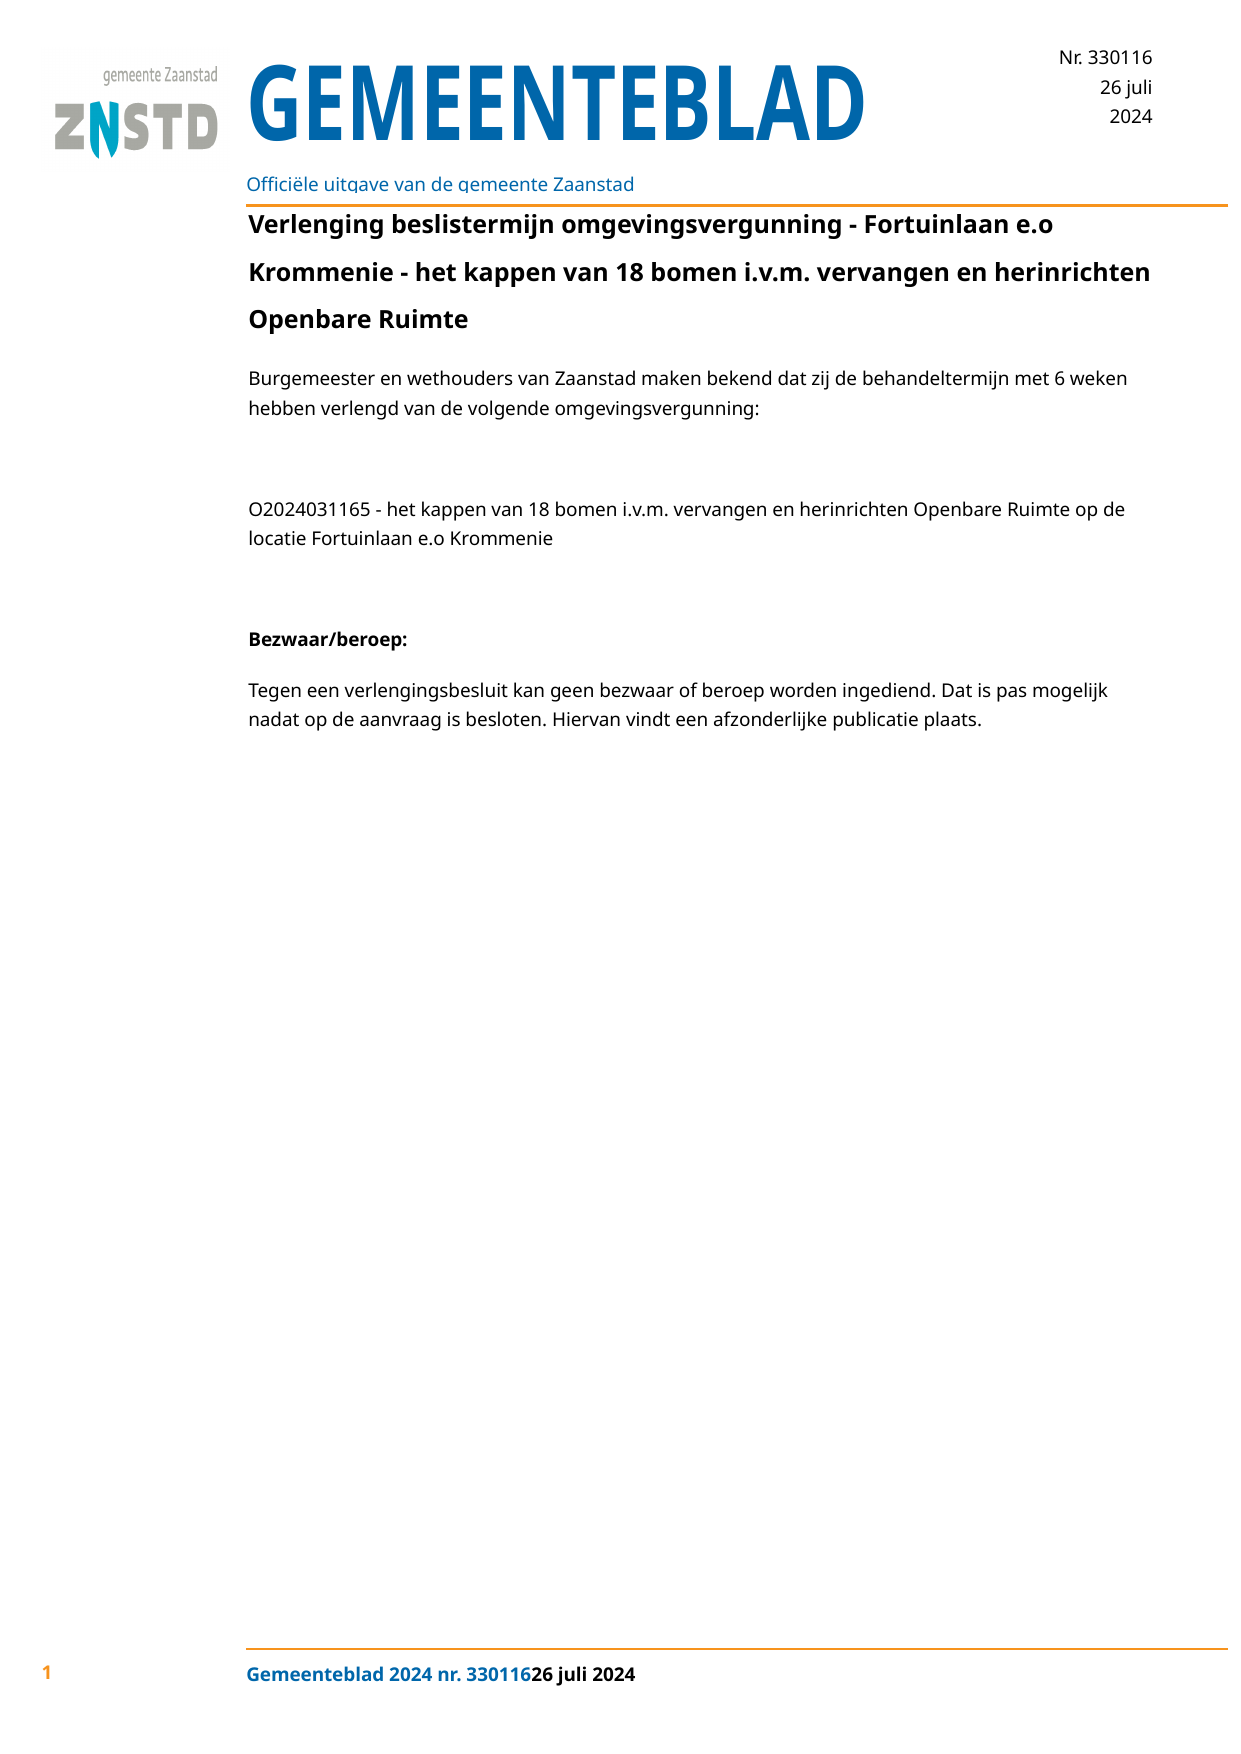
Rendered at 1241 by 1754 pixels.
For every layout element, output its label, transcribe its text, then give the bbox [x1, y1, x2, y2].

text Tegen een verlengingsbesluit kan geen bezwaar of beroep worden ingediend. Dat is pas mogelijk nadat op de aanvraag is besloten. Hiervan vindt een afzonderlijke publicatie plaats. [248, 677, 1152, 732]
text Verlenging beslistermijn omgevingsvergunning - Fortuinlaan e.o Krommenie - het kappen van 18 bomen i.v.m. vervangen en herinrichten Openbare Ruimte [248, 207, 1152, 336]
picture [41, 47, 231, 172]
text O2024031165 - het kappen van 18 bomen i.v.m. vervangen en herinrichten Openbare Ruimte op de locatie Fortuinlaan e.o Krommenie [248, 496, 1152, 551]
text Burgemeester en wethouders van Zaanstad maken bekend dat zij de behandeltermijn met 6 weken hebben verlengd van de volgende omgevingsvergunning: [248, 366, 1152, 421]
text Bezwaar/beroep: [248, 626, 1152, 652]
